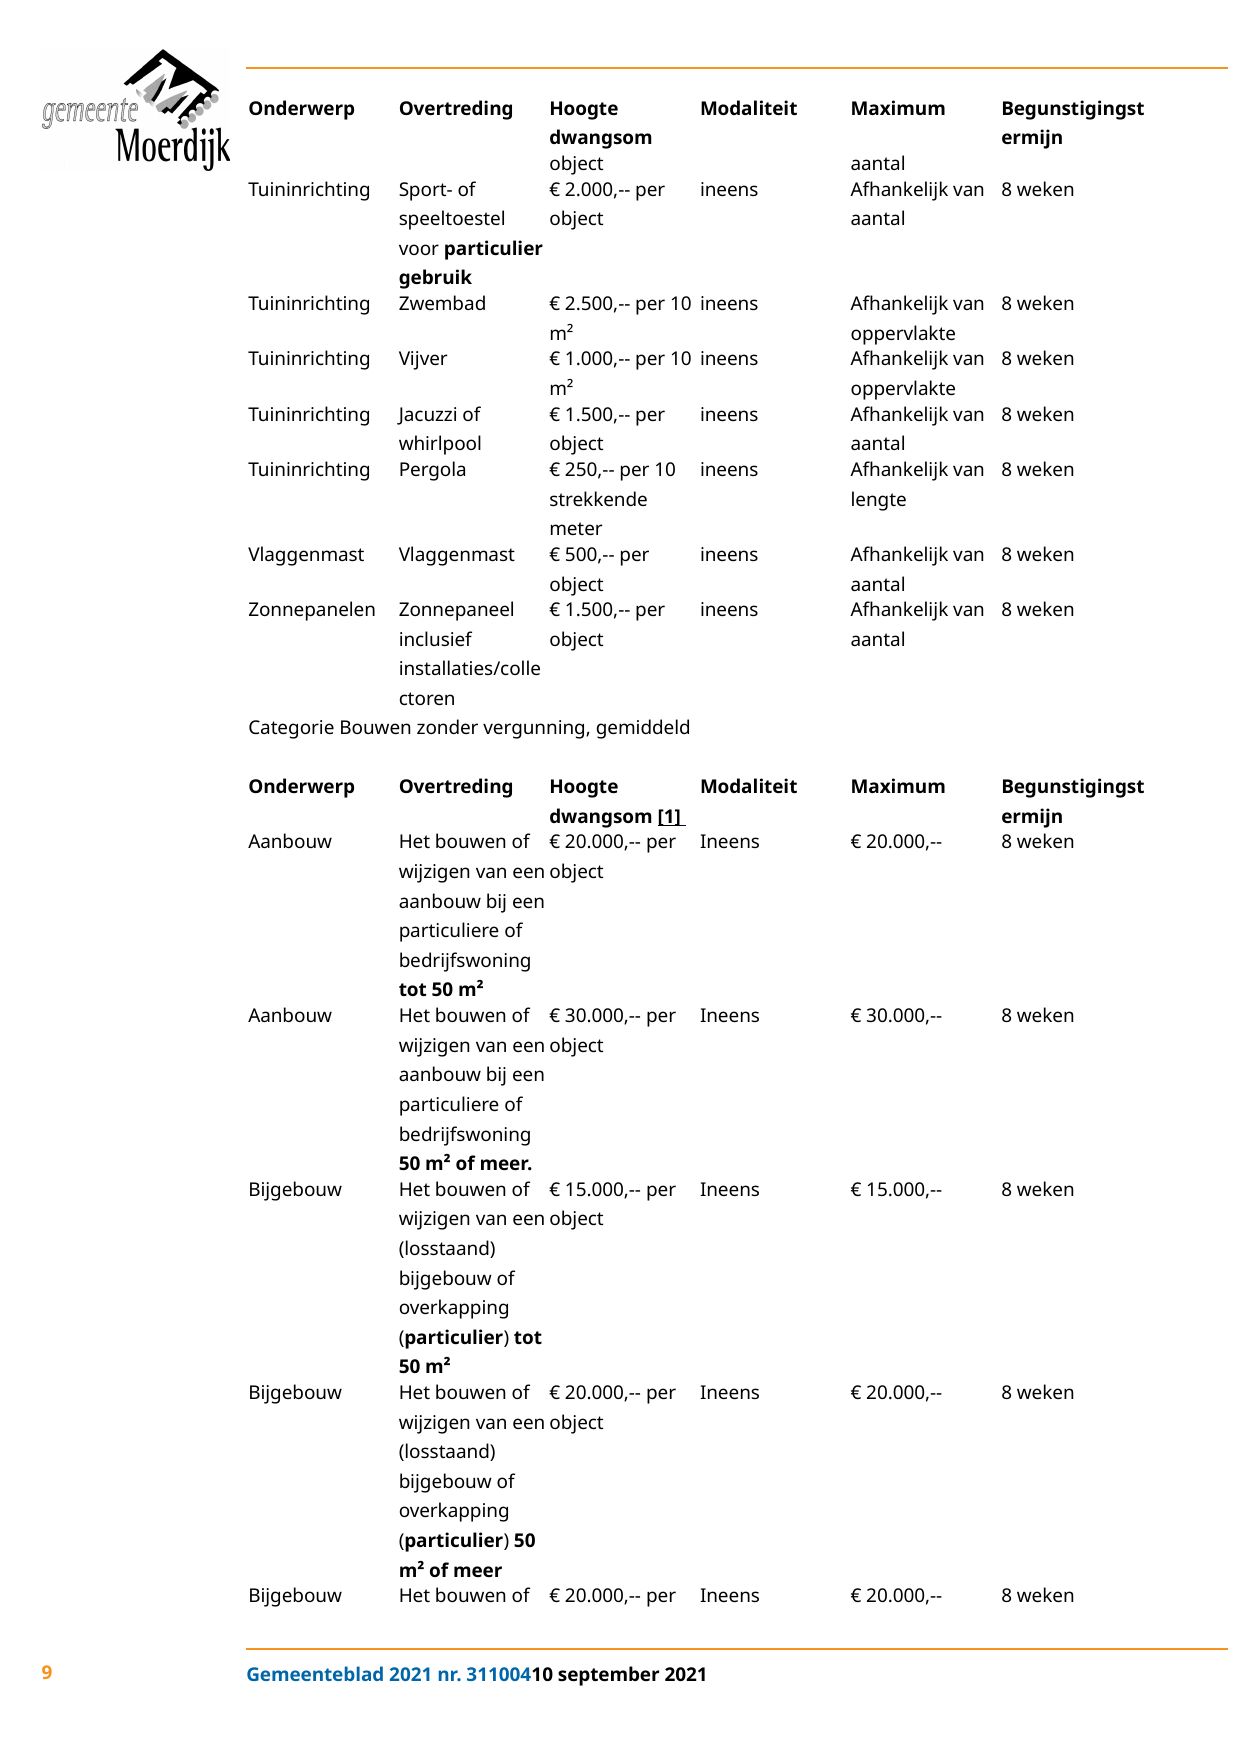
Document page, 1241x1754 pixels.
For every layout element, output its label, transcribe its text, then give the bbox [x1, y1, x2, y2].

table_cell 8 weken [1001, 401, 1152, 456]
table_cell Tuininrichting [248, 290, 398, 346]
table_cell ineens [700, 290, 850, 346]
table_cell Tuininrichting [248, 176, 398, 290]
table_cell Ineens [700, 829, 850, 1002]
table_cell 8 weken [1001, 290, 1152, 346]
table_cell Bijgebouw [248, 1176, 398, 1379]
table_cell ineens [700, 401, 850, 456]
table_cell 8 weken [1001, 1176, 1152, 1379]
table_cell € 1.000,-- per 10 m² [549, 346, 700, 401]
table_cell Afhankelijk van aantal [850, 596, 1001, 711]
table_cell aantal [850, 150, 1001, 176]
table_cell € 20.000,-- [850, 1583, 1001, 1608]
table_cell Vlaggenmast [399, 541, 549, 596]
table_header Onderwerp [248, 774, 398, 829]
table_header Maximum [850, 774, 1001, 829]
table_cell Afhankelijk van oppervlakte [850, 346, 1001, 401]
table_header Begunstigingstermijn [1001, 95, 1152, 150]
table_cell Bijgebouw [248, 1583, 398, 1608]
table_cell 8 weken [1001, 346, 1152, 401]
table_cell Aanbouw [248, 829, 398, 1002]
table_cell Het bouwen of wijzigen van een (losstaand) bijgebouw of overkapping (particulier) tot 50 m² [399, 1176, 549, 1379]
table_cell ineens [700, 596, 850, 711]
table_cell Afhankelijk van aantal [850, 401, 1001, 456]
table_cell 8 weken [1001, 456, 1152, 541]
table_cell € 250,-- per 10 strekkende meter [549, 456, 700, 541]
table_cell [700, 150, 850, 176]
table_cell € 15.000,-- per object [549, 1176, 700, 1379]
table_cell Het bouwen of wijzigen van een aanbouw bij een particuliere of bedrijfswoning 50 m² of meer. [399, 1003, 549, 1176]
table_cell € 20.000,-- [850, 829, 1001, 1002]
table_cell Afhankelijk van aantal [850, 176, 1001, 290]
table_header Maximum [850, 95, 1001, 150]
table_cell ineens [700, 456, 850, 541]
table_cell € 1.500,-- per object [549, 401, 700, 456]
table_cell 8 weken [1001, 176, 1152, 290]
table_cell Afhankelijk van aantal [850, 541, 1001, 596]
table_cell € 2.500,-- per 10 m² [549, 290, 700, 346]
table_header Onderwerp [248, 95, 398, 150]
table_cell Zonnepanelen [248, 596, 398, 711]
table_cell 8 weken [1001, 1379, 1152, 1582]
table_cell € 20.000,-- [850, 1379, 1001, 1582]
table_cell [248, 150, 398, 176]
table_header Hoogte dwangsom [549, 95, 700, 150]
table_cell € 30.000,-- per object [549, 1003, 700, 1176]
table_cell Zonnepaneel inclusief installaties/collectoren [399, 596, 549, 711]
table_cell Sport- of speeltoestel voor particulier gebruik [399, 176, 549, 290]
table_cell Tuininrichting [248, 401, 398, 456]
table_header Modaliteit [700, 774, 850, 829]
table_cell [1001, 150, 1152, 176]
table_cell Het bouwen of wijzigen van een (losstaand) bijgebouw of overkapping (particulier) 50 m² of meer [399, 1379, 549, 1582]
picture [41, 47, 231, 172]
table_header Begunstigingstermijn [1001, 774, 1152, 829]
table_cell € 1.500,-- per object [549, 596, 700, 711]
table_cell 8 weken [1001, 596, 1152, 711]
table_cell 8 weken [1001, 1583, 1152, 1608]
table_header Overtreding [399, 774, 549, 829]
table_cell 8 weken [1001, 829, 1152, 1002]
table_cell Pergola [399, 456, 549, 541]
table_cell Ineens [700, 1003, 850, 1176]
text Categorie Bouwen zonder vergunning, gemiddeld [248, 714, 1152, 740]
table_cell Ineens [700, 1583, 850, 1608]
table_cell ineens [700, 346, 850, 401]
table_cell Afhankelijk van oppervlakte [850, 290, 1001, 346]
table_header Modaliteit [700, 95, 850, 150]
table_cell Ineens [700, 1379, 850, 1582]
table_cell Het bouwen of wijzigen van een aanbouw bij een particuliere of bedrijfswoning tot 50 m² [399, 829, 549, 1002]
table_cell ineens [700, 176, 850, 290]
table_header Overtreding [399, 95, 549, 150]
table_cell Afhankelijk van lengte [850, 456, 1001, 541]
table_cell Tuininrichting [248, 456, 398, 541]
table_cell Vijver [399, 346, 549, 401]
table_cell Tuininrichting [248, 346, 398, 401]
table_cell Vlaggenmast [248, 541, 398, 596]
table_cell 8 weken [1001, 1003, 1152, 1176]
table_cell € 20.000,-- per object [549, 1379, 700, 1582]
table_cell Het bouwen of [399, 1583, 549, 1608]
table_cell € 20.000,-- per [549, 1583, 700, 1608]
table_cell Jacuzzi of whirlpool [399, 401, 549, 456]
table_cell € 15.000,-- [850, 1176, 1001, 1379]
table_cell € 2.000,-- per object [549, 176, 700, 290]
table_cell € 500,-- per object [549, 541, 700, 596]
table_cell Zwembad [399, 290, 549, 346]
table_cell [399, 150, 549, 176]
table_cell Aanbouw [248, 1003, 398, 1176]
table_cell 8 weken [1001, 541, 1152, 596]
table_cell Ineens [700, 1176, 850, 1379]
table_cell ineens [700, 541, 850, 596]
table_cell object [549, 150, 700, 176]
table_cell € 20.000,-- per object [549, 829, 700, 1002]
table_cell Bijgebouw [248, 1379, 398, 1582]
table_header Hoogte dwangsom [1] [549, 774, 700, 829]
table_cell € 30.000,-- [850, 1003, 1001, 1176]
